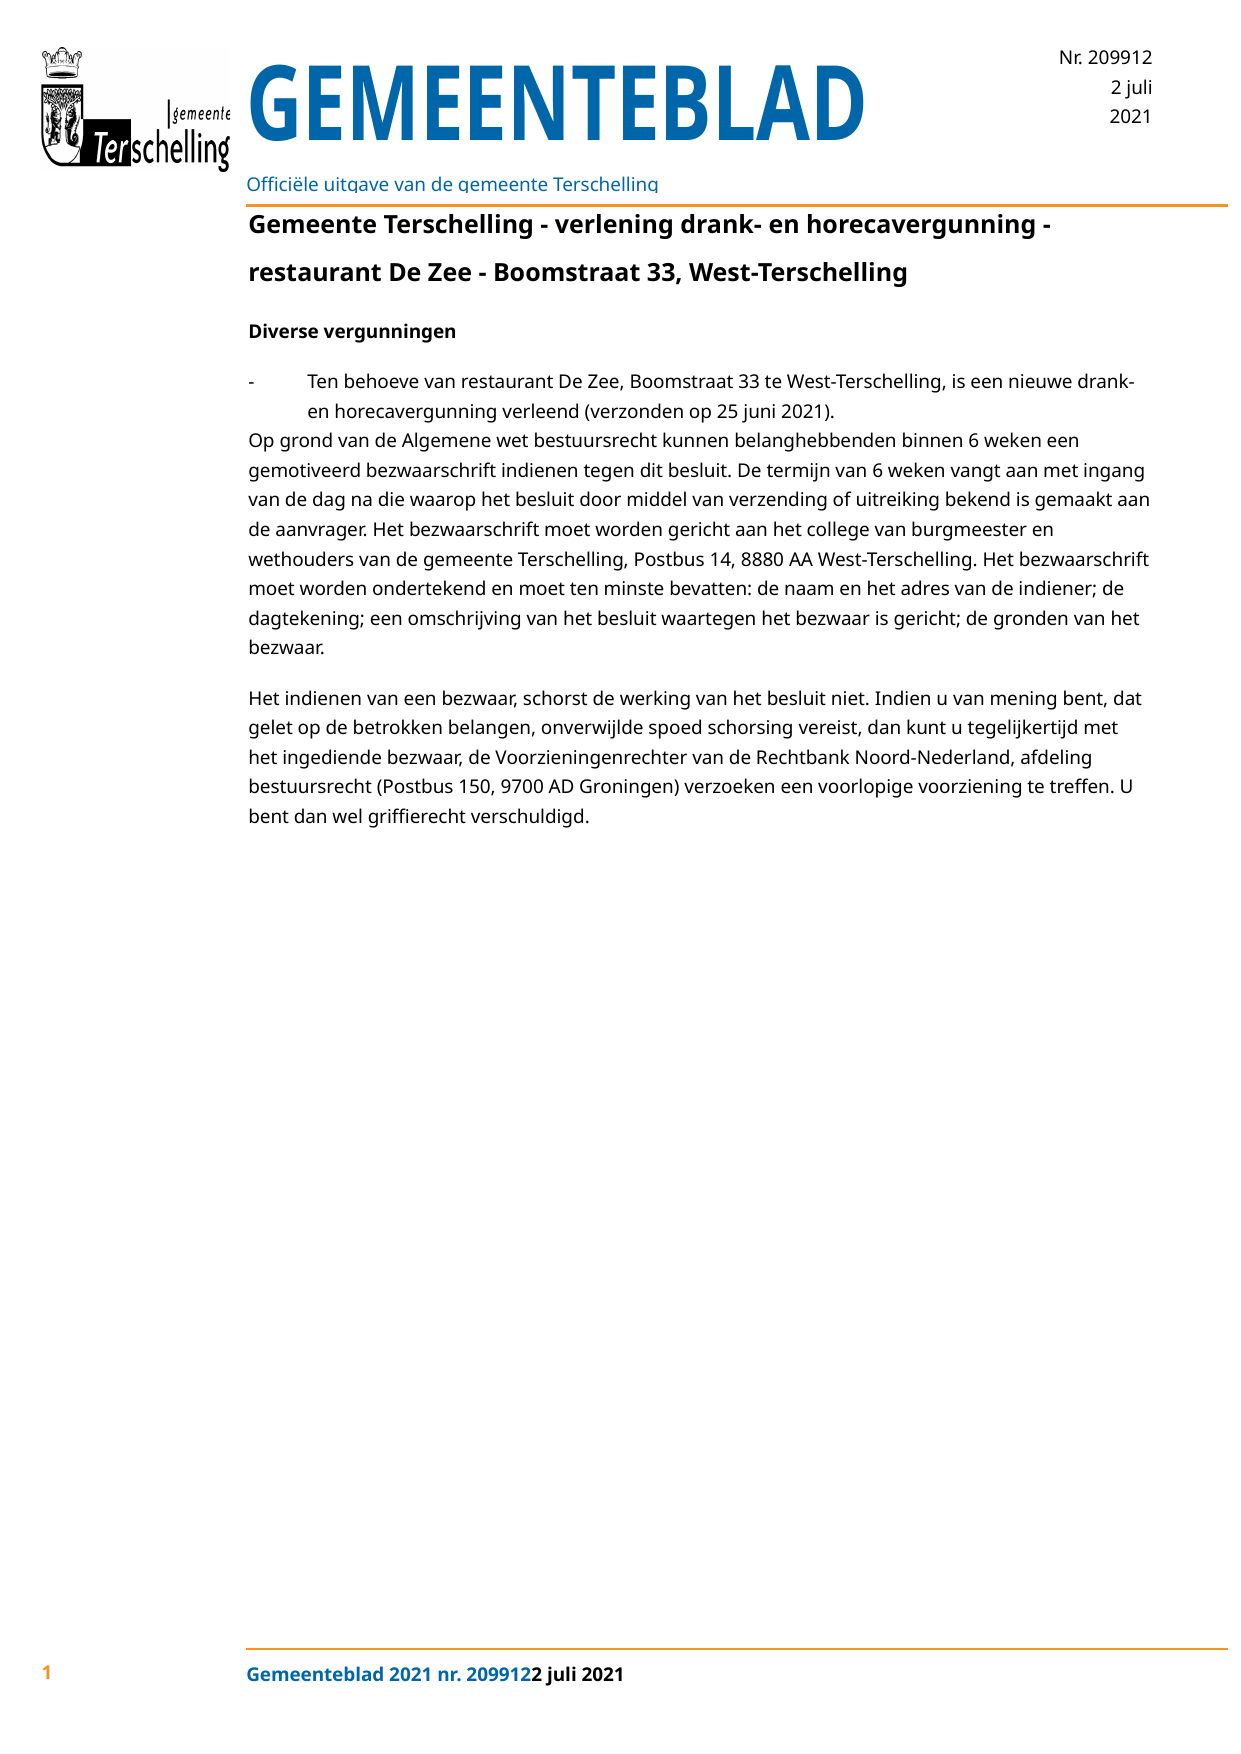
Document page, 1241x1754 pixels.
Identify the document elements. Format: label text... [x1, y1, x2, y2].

text Op grond van de Algemene wet bestuursrecht kunnen belanghebbenden binnen 6 weken een gemotiveerd bezwaarschrift indienen tegen dit besluit. De termijn van 6 weken vangt aan met ingang van de dag na die waarop het besluit door middel van verzending of uitreiking bekend is gemaakt aan de aanvrager. Het bezwaarschrift moet worden gericht aan het college van burgmeester en wethouders van de gemeente Terschelling, Postbus 14, 8880 AA West-Terschelling. Het bezwaarschrift moet worden ondertekend en moet ten minste bevatten: de naam en het adres van de indiener; de dagtekening; een omschrijving van het besluit waartegen het bezwaar is gericht; de gronden van het bezwaar. [248, 427, 1152, 660]
text Gemeente Terschelling - verlening drank- en horecavergunning - restaurant De Zee - Boomstraat 33, West-Terschelling [248, 207, 1152, 288]
text Diverse vergunningen [248, 318, 1152, 344]
text Het indienen van een bezwaar, schorst de werking van het besluit niet. Indien u van mening bent, dat gelet op de betrokken belangen, onverwijlde spoed schorsing vereist, dan kunt u tegelijkertijd met het ingediende bezwaar, de Voorzieningenrechter van de Rechtbank Noord-Nederland, afdeling bestuursrecht (Postbus 150, 9700 AD Groningen) verzoeken een voorlopige voorziening te treffen. U bent dan wel griffierecht verschuldigd. [248, 685, 1152, 829]
list Ten behoeve van restaurant De Zee, Boomstraat 33 te West-Terschelling, is een nieuwe drank- en horecavergunning verleend (verzonden op 25 juni 2021). [248, 368, 1152, 424]
picture [41, 47, 231, 172]
